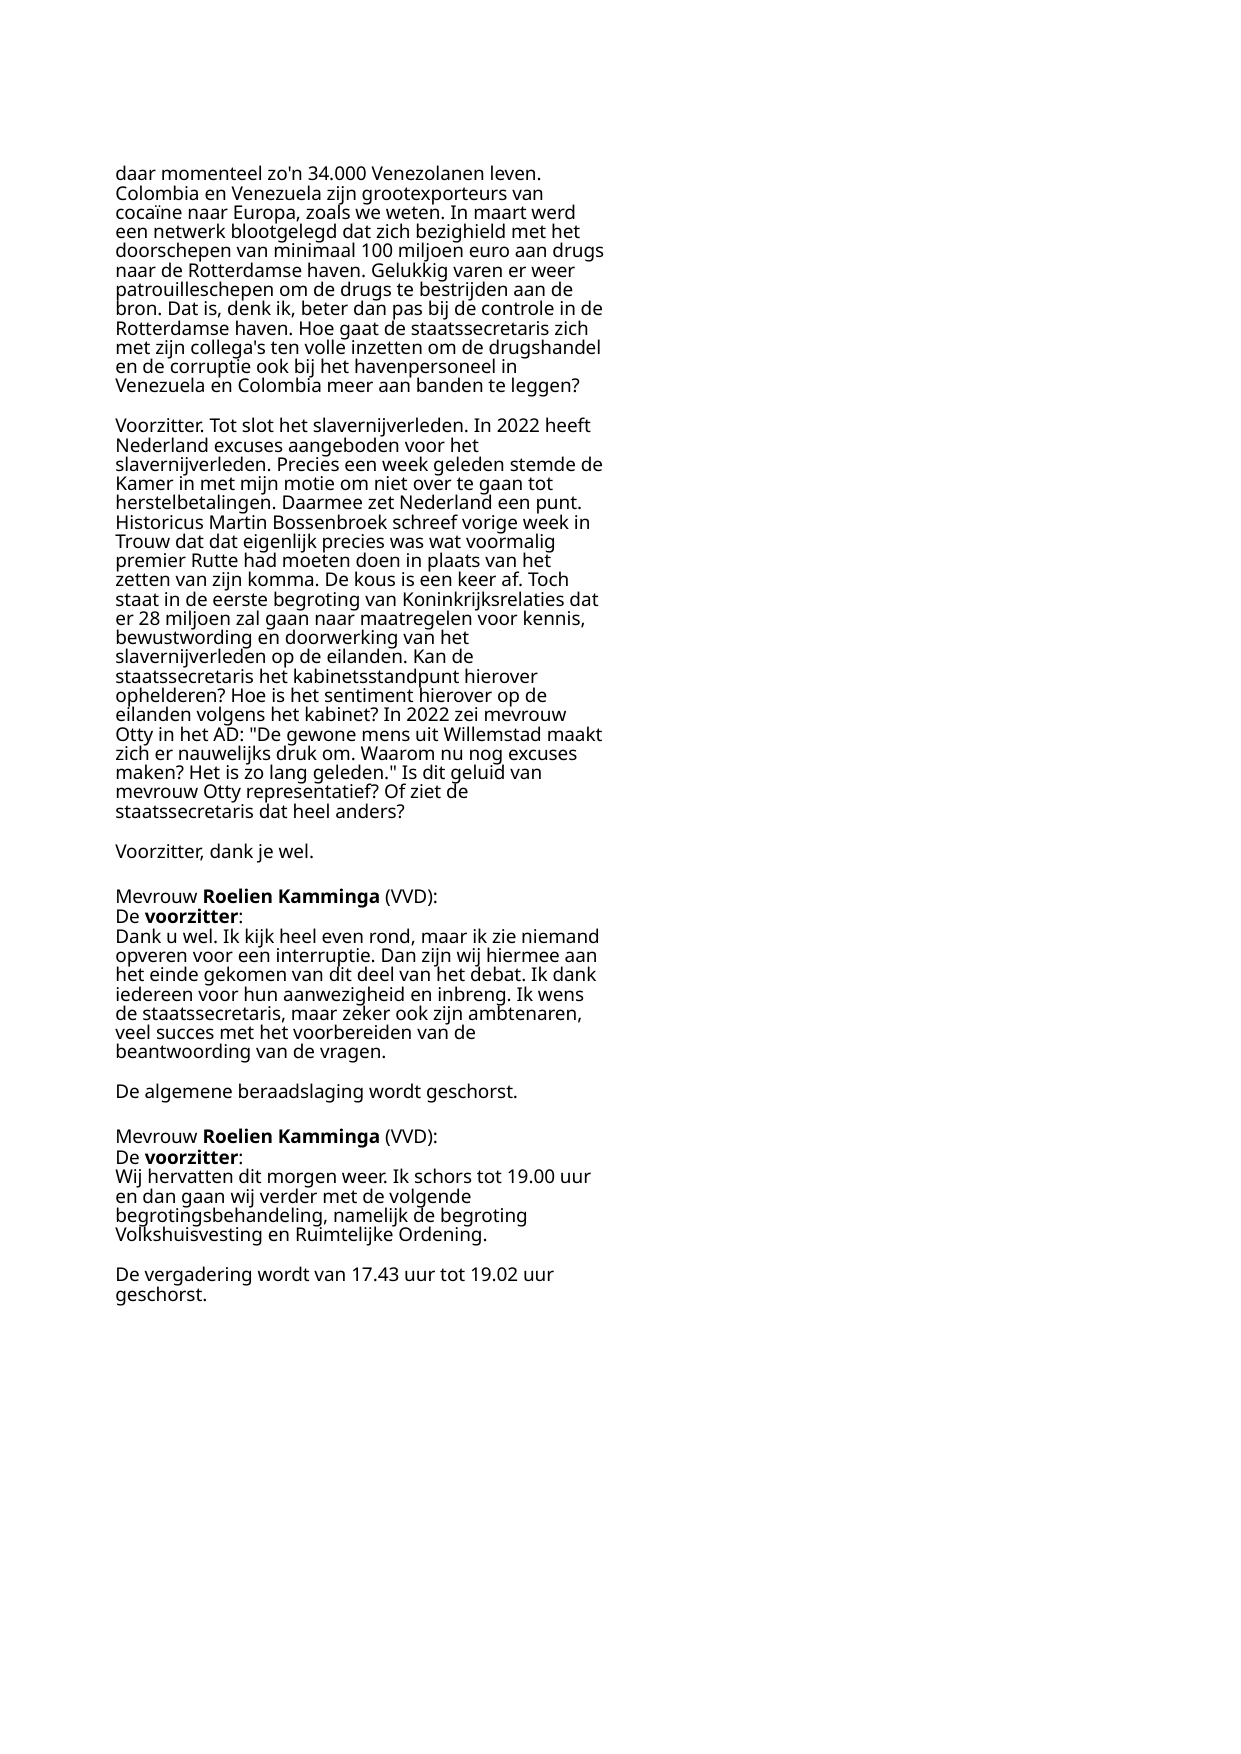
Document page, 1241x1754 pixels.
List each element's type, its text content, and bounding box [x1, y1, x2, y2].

text Mevrouw Roelien Kamminga (VVD): [115, 883, 605, 908]
text daar momenteel zo'n 34.000 Venezolanen leven. Colombia en Venezuela zijn grootexporteurs van cocaïne naar Europa, zoals we weten. In maart werd een netwerk blootgelegd dat zich bezighield met het doorschepen van minimaal 100 miljoen euro aan drugs naar de Rotterdamse haven. Gelukkig varen er weer patrouilleschepen om de drugs te bestrijden aan de bron. Dat is, denk ik, beter dan pas bij de controle in de Rotterdamse haven. Hoe gaat de staatssecretaris zich met zijn collega's ten volle inzetten om de drugshandel en de corruptie ook bij het havenpersoneel in Venezuela en Colombia meer aan banden te leggen? [115, 165, 605, 397]
text De voorzitter: [115, 1149, 605, 1168]
text De vergadering wordt van 17.43 uur tot 19.02 uur geschorst. [115, 1266, 605, 1305]
text Voorzitter. Tot slot het slavernijverleden. In 2022 heeft Nederland excuses aangeboden voor het slavernijverleden. Precies een week geleden stemde de Kamer in met mijn motie om niet over te gaan tot herstelbetalingen. Daarmee zet Nederland een punt. Historicus Martin Bossenbroek schreef vorige week in Trouw dat dat eigenlijk precies was wat voormalig premier Rutte had moeten doen in plaats van het zetten van zijn komma. De kous is een keer af. Toch staat in de eerste begroting van Koninkrijksrelaties dat er 28 miljoen zal gaan naar maatregelen voor kennis, bewustwording en doorwerking van het slavernijverleden op de eilanden. Kan de staatssecretaris het kabinetsstandpunt hierover ophelderen? Hoe is het sentiment hierover op de eilanden volgens het kabinet? In 2022 zei mevrouw Otty in het AD: "De gewone mens uit Willemstad maakt zich er nauwelijks druk om. Waarom nu nog excuses maken? Het is zo lang geleden." Is dit geluid van mevrouw Otty representatief? Of ziet de staatssecretaris dat heel anders? [115, 417, 605, 822]
text Wij hervatten dit morgen weer. Ik schors tot 19.00 uur en dan gaan wij verder met de volgende begrotingsbehandeling, namelijk de begroting Volkshuisvesting en Ruimtelijke Ordening. [115, 1168, 605, 1246]
text Dank u wel. Ik kijk heel even rond, maar ik zie niemand opveren voor een interruptie. Dan zijn wij hiermee aan het einde gekomen van dit deel van het debat. Ik dank iedereen voor hun aanwezigheid en inbreng. Ik wens de staatssecretaris, maar zeker ook zijn ambtenaren, veel succes met het voorbereiden van de beantwoording van de vragen. [115, 928, 605, 1063]
text De voorzitter: [115, 908, 605, 928]
text Voorzitter, dank je wel. [115, 843, 605, 862]
text De algemene beraadslaging wordt geschorst. [115, 1083, 605, 1103]
text Mevrouw Roelien Kamminga (VVD): [115, 1123, 605, 1149]
